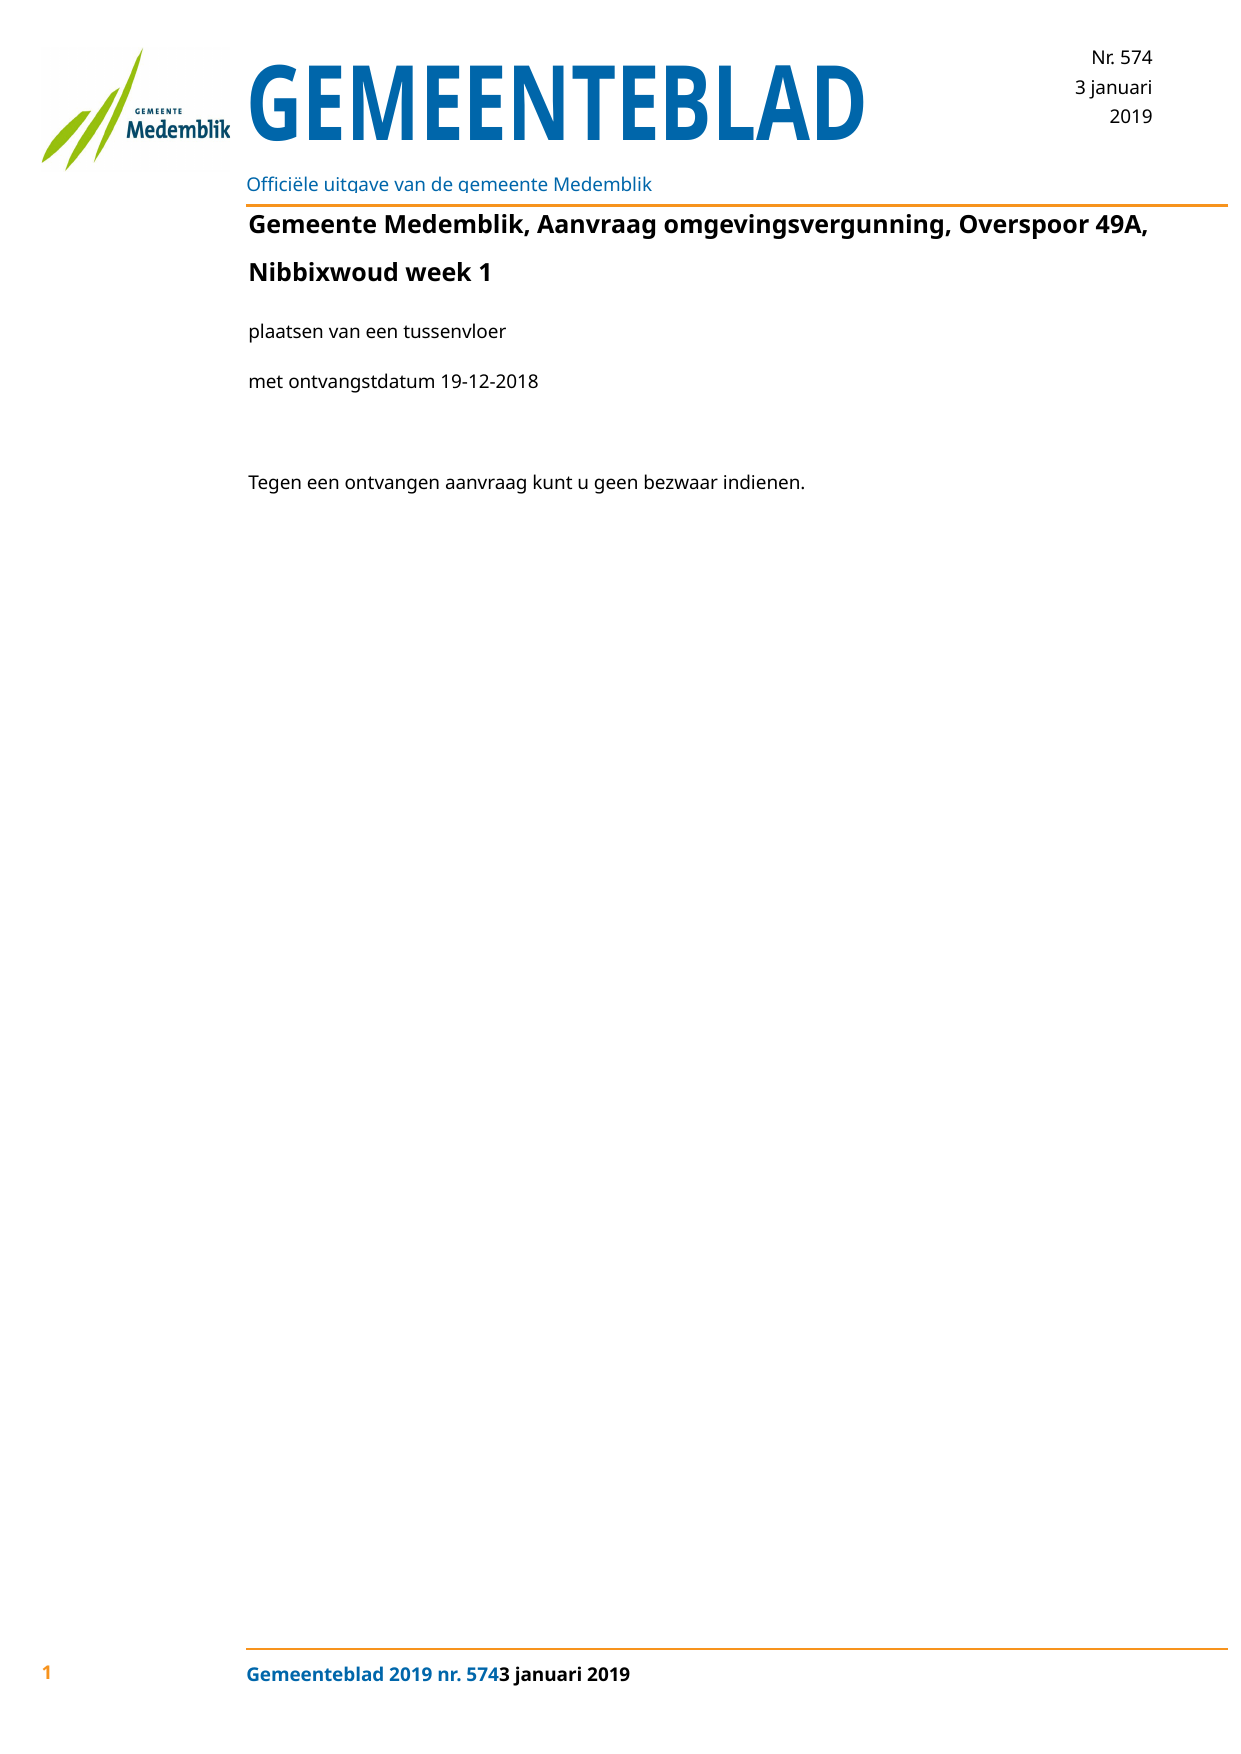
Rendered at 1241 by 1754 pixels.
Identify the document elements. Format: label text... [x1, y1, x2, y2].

text Tegen een ontvangen aanvraag kunt u geen bezwaar indienen. [248, 469, 1152, 495]
text plaatsen van een tussenvloer [248, 318, 1152, 344]
text met ontvangstdatum 19-12-2018 [248, 368, 1152, 394]
text Gemeente Medemblik, Aanvraag omgevingsvergunning, Overspoor 49A, Nibbixwoud week 1 [248, 207, 1152, 288]
picture [41, 47, 231, 172]
